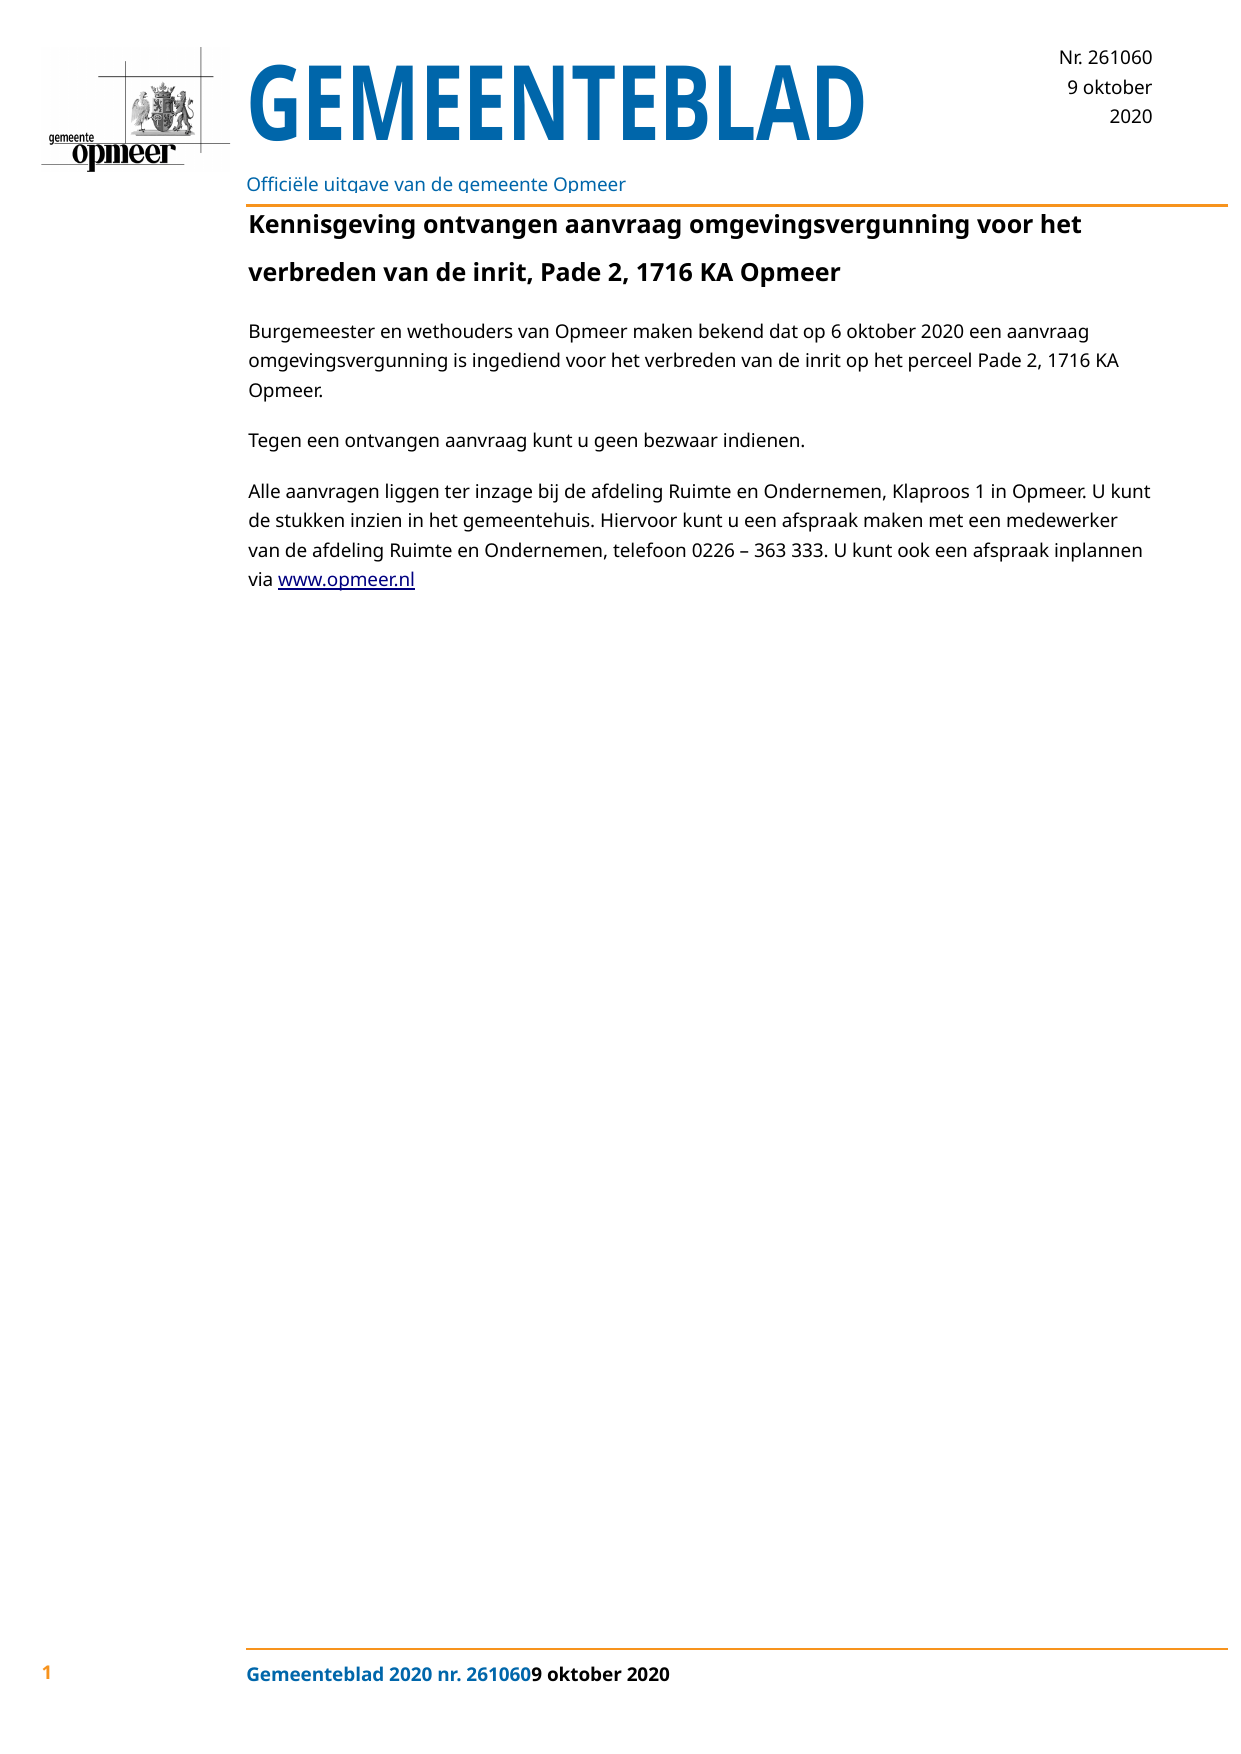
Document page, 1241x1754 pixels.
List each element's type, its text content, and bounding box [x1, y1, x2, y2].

text Burgemeester en wethouders van Opmeer maken bekend dat op 6 oktober 2020 een aanvraag omgevingsvergunning is ingediend voor het verbreden van de inrit op het perceel Pade 2, 1716 KA Opmeer. [248, 318, 1152, 403]
text Kennisgeving ontvangen aanvraag omgevingsvergunning voor het verbreden van de inrit, Pade 2, 1716 KA Opmeer [248, 207, 1152, 288]
text Tegen een ontvangen aanvraag kunt u geen bezwaar indienen. [248, 427, 1152, 453]
picture [41, 47, 231, 172]
text Alle aanvragen liggen ter inzage bij de afdeling Ruimte en Ondernemen, Klaproos 1 in Opmeer. U kunt de stukken inzien in het gemeentehuis. Hiervoor kunt u een afspraak maken met een medewerker van de afdeling Ruimte en Ondernemen, telefoon 0226 – 363 333. U kunt ook een afspraak inplannen via www.opmeer.nl [248, 478, 1152, 592]
